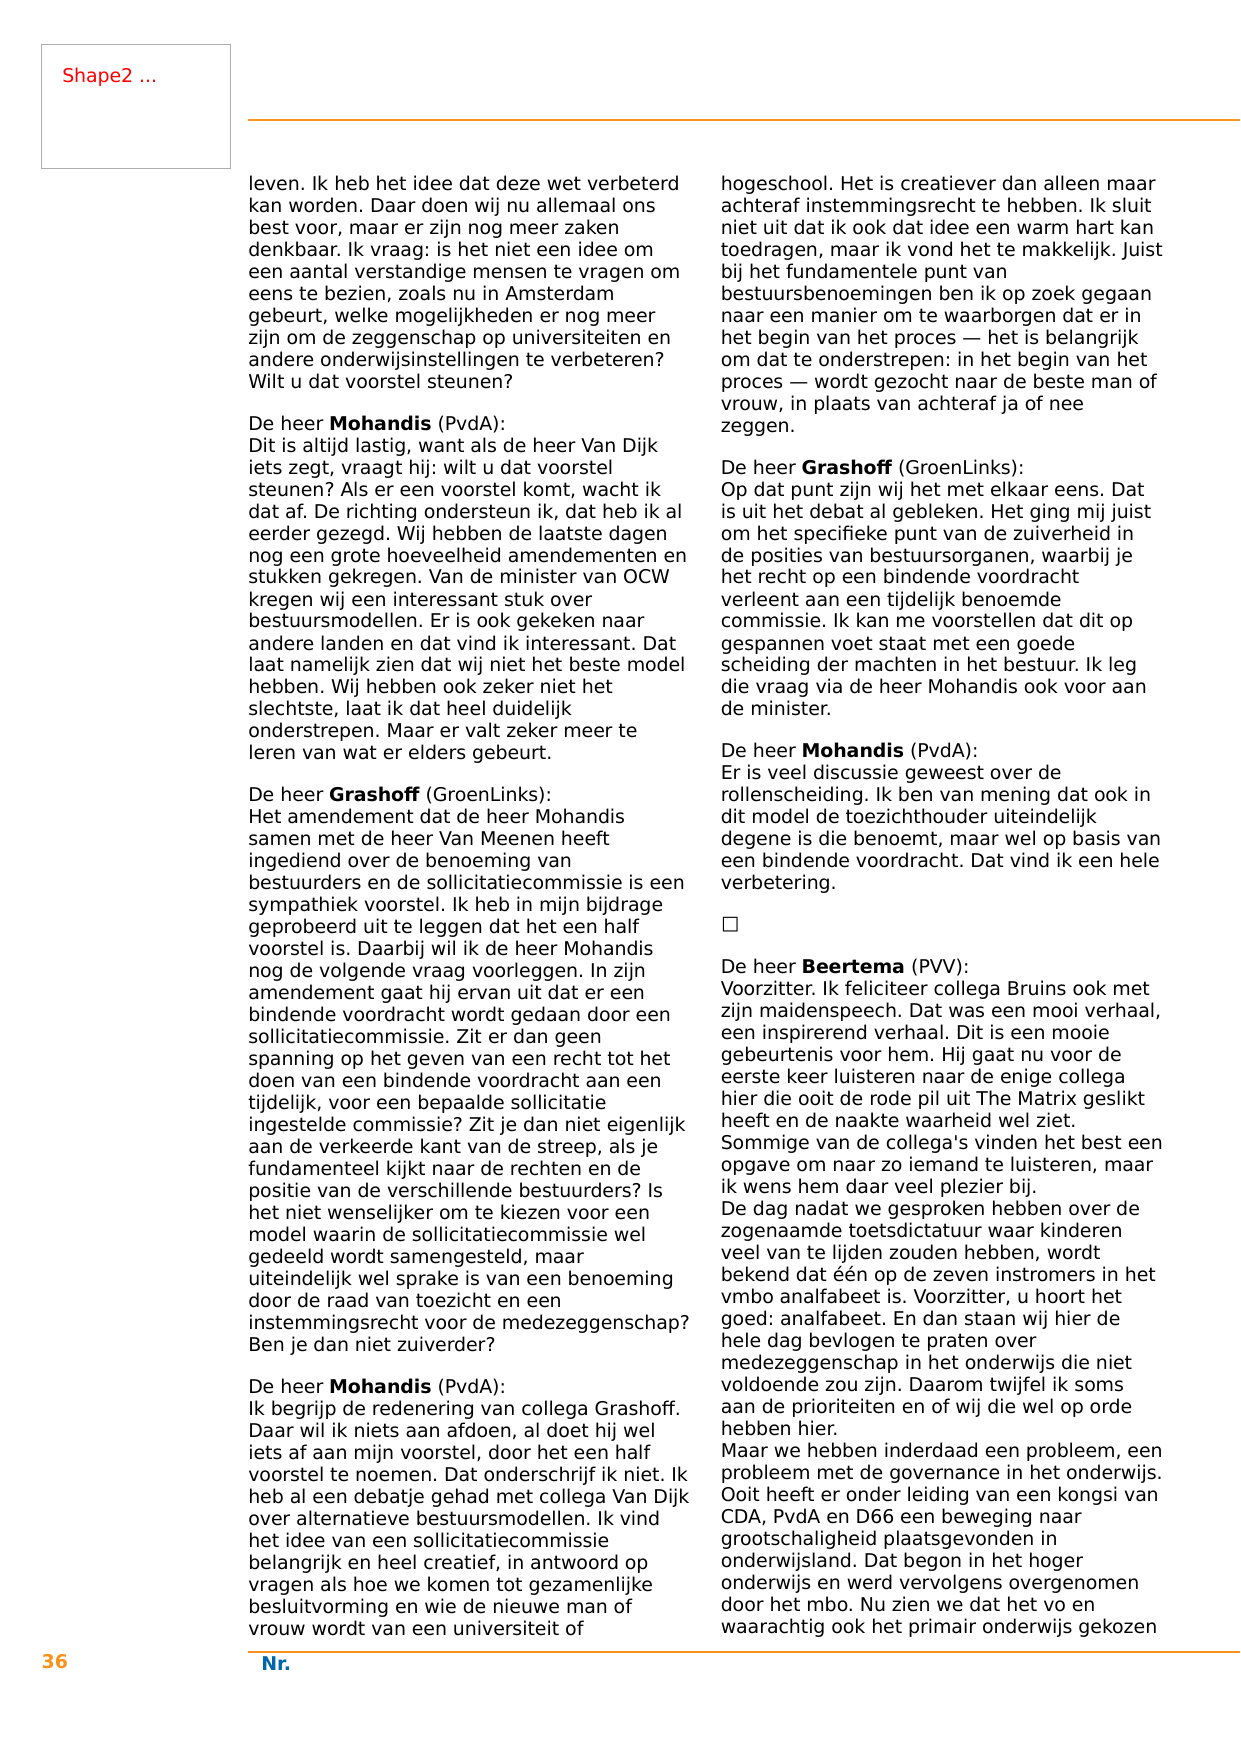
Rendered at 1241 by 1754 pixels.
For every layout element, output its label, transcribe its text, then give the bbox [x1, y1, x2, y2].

text De heer Beertema (PVV): [721, 956, 1163, 978]
text De heer Grashoff (GroenLinks): [721, 457, 1163, 478]
text De heer Mohandis (PvdA): [248, 1376, 691, 1398]
text ⬜ [721, 914, 1163, 936]
text Dit is altijd lastig, want als de heer Van Dijk iets zegt, vraagt hij: wilt u dat voorstel steunen? Als er een voorstel komt, wacht ik dat af. De richting ondersteun ik, dat heb ik al eerder gezegd. Wij hebben de laatste dagen nog een grote hoeveelheid amendementen en stukken gekregen. Van de minister van OCW kregen wij een interessant stuk over bestuursmodellen. Er is ook gekeken naar andere landen en dat vind ik interessant. Dat laat namelijk zien dat wij niet het beste model hebben. Wij hebben ook zeker niet het slechtste, laat ik dat heel duidelijk onderstrepen. Maar er valt zeker meer te leren van wat er elders gebeurt. [248, 434, 691, 764]
text Het amendement dat de heer Mohandis samen met de heer Van Meenen heeft ingediend over de benoeming van bestuurders en de sollicitatiecommissie is een sympathiek voorstel. Ik heb in mijn bijdrage geprobeerd uit te leggen dat het een half voorstel is. Daarbij wil ik de heer Mohandis nog de volgende vraag voorleggen. In zijn amendement gaat hij ervan uit dat er een bindende voordracht wordt gedaan door een sollicitatiecommissie. Zit er dan geen spanning op het geven van een recht tot het doen van een bindende voordracht aan een tijdelijk, voor een bepaalde sollicitatie ingestelde commissie? Zit je dan niet eigenlijk aan de verkeerde kant van de streep, als je fundamenteel kijkt naar de rechten en de positie van de verschillende bestuurders? Is het niet wenselijker om te kiezen voor een model waarin de sollicitatiecommissie wel gedeeld wordt samengesteld, maar uiteindelijk wel sprake is van een benoeming door de raad van toezicht en een instemmingsrecht voor de medezeggenschap? Ben je dan niet zuiverder? [248, 806, 691, 1356]
text De dag nadat we gesproken hebben over de zogenaamde toetsdictatuur waar kinderen veel van te lijden zouden hebben, wordt bekend dat één op de zeven instromers in het vmbo analfabeet is. Voorzitter, u hoort het goed: analfabeet. En dan staan wij hier de hele dag bevlogen te praten over medezeggenschap in het onderwijs die niet voldoende zou zijn. Daarom twijfel ik soms aan de prioriteiten en of wij die wel op orde hebben hier. [721, 1198, 1163, 1440]
text Maar we hebben inderdaad een probleem, een probleem met de governance in het onderwijs. Ooit heeft er onder leiding van een kongsi van CDA, PvdA en D66 een beweging naar grootschaligheid plaatsgevonden in onderwijsland. Dat begon in het hoger onderwijs en werd vervolgens overgenomen door het mbo. Nu zien we dat het vo en waarachtig ook het primair onderwijs gekozen [721, 1440, 1163, 1637]
text leven. Ik heb het idee dat deze wet verbeterd kan worden. Daar doen wij nu allemaal ons best voor, maar er zijn nog meer zaken denkbaar. Ik vraag: is het niet een idee om een aantal verstandige mensen te vragen om eens te bezien, zoals nu in Amsterdam gebeurt, welke mogelijkheden er nog meer zijn om de zeggenschap op universiteiten en andere onderwijsinstellingen te verbeteren? Wilt u dat voorstel steunen? [248, 173, 691, 393]
text De heer Mohandis (PvdA): [248, 413, 691, 434]
text Ik begrijp de redenering van collega Grashoff. Daar wil ik niets aan afdoen, al doet hij wel iets af aan mijn voorstel, door het een half voorstel te noemen. Dat onderschrijf ik niet. Ik heb al een debatje gehad met collega Van Dijk over alternatieve bestuursmodellen. Ik vind het idee van een sollicitatiecommissie belangrijk en heel creatief, in antwoord op vragen als hoe we komen tot gezamenlijke besluitvorming en wie de nieuwe man of vrouw wordt van een universiteit of [248, 1398, 691, 1639]
text Er is veel discussie geweest over de rollenscheiding. Ik ben van mening dat ook in dit model de toezichthouder uiteindelijk degene is die benoemt, maar wel op basis van een bindende voordracht. Dat vind ik een hele verbetering. [721, 762, 1163, 894]
text Op dat punt zijn wij het met elkaar eens. Dat is uit het debat al gebleken. Het ging mij juist om het specifieke punt van de zuiverheid in de posities van bestuursorganen, waarbij je het recht op een bindende voordracht verleent aan een tijdelijk benoemde commissie. Ik kan me voorstellen dat dit op gespannen voet staat met een goede scheiding der machten in het bestuur. Ik leg die vraag via de heer Mohandis ook voor aan de minister. [721, 478, 1163, 720]
text hogeschool. Het is creatiever dan alleen maar achteraf instemmingsrecht te hebben. Ik sluit niet uit dat ik ook dat idee een warm hart kan toedragen, maar ik vond het te makkelijk. Juist bij het fundamentele punt van bestuursbenoemingen ben ik op zoek gegaan naar een manier om te waarborgen dat er in het begin van het proces — het is belangrijk om dat te onderstrepen: in het begin van het proces — wordt gezocht naar de beste man of vrouw, in plaats van achteraf ja of nee zeggen. [721, 173, 1163, 437]
text Voorzitter. Ik feliciteer collega Bruins ook met zijn maidenspeech. Dat was een mooi verhaal, een inspirerend verhaal. Dit is een mooie gebeurtenis voor hem. Hij gaat nu voor de eerste keer luisteren naar de enige collega hier die ooit de rode pil uit The Matrix geslikt heeft en de naakte waarheid wel ziet. Sommige van de collega's vinden het best een opgave om naar zo iemand te luisteren, maar ik wens hem daar veel plezier bij. [721, 978, 1163, 1198]
text De heer Grashoff (GroenLinks): [248, 784, 691, 806]
text De heer Mohandis (PvdA): [721, 740, 1163, 762]
